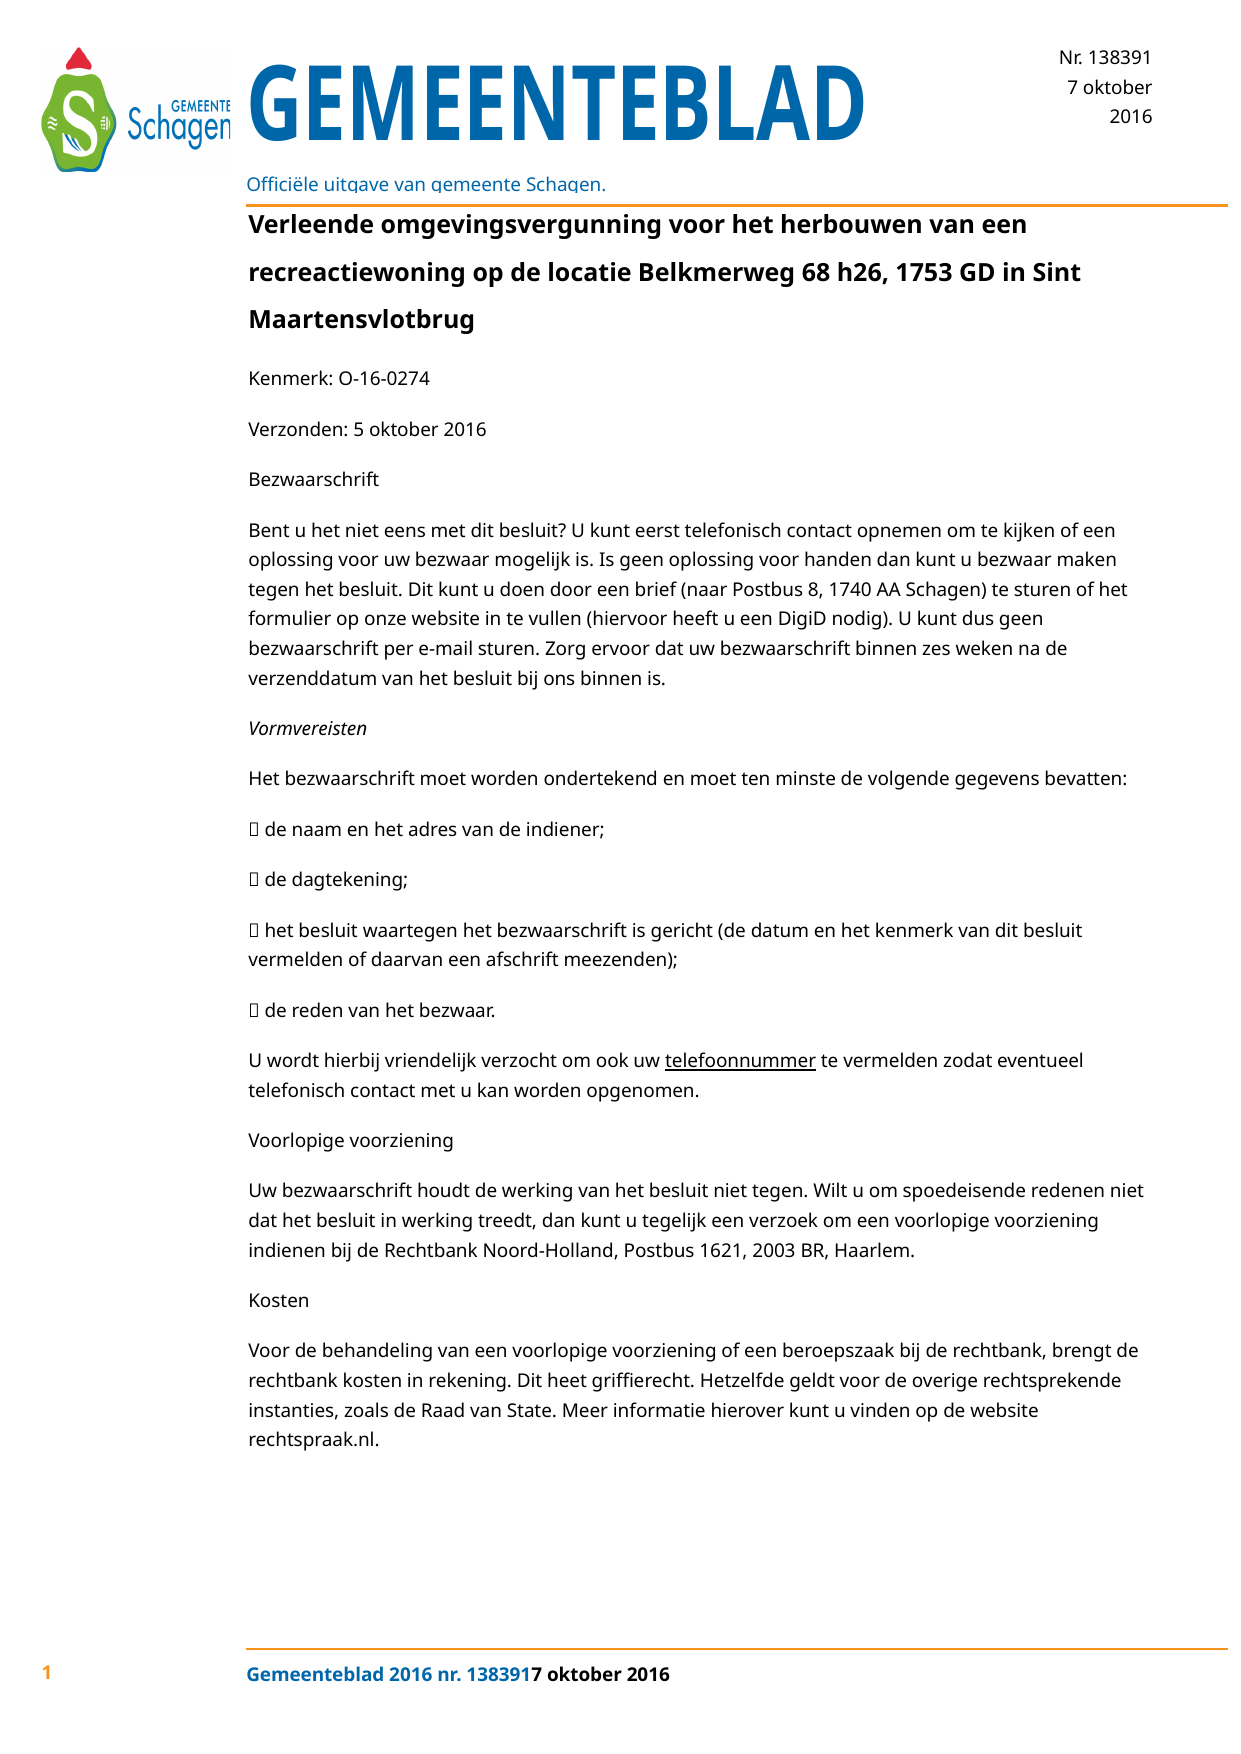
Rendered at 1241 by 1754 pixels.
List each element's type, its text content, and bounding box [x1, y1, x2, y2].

text Verzonden: 5 oktober 2016 [248, 416, 1152, 442]
picture [41, 47, 231, 172]
text Bezwaarschrift [248, 466, 1152, 492]
text Bent u het niet eens met dit besluit? U kunt eerst telefonisch contact opnemen om te kijken of een oplossing voor uw bezwaar mogelijk is. Is geen oplossing voor handen dan kunt u bezwaar maken tegen het besluit. Dit kunt u doen door een brief (naar Postbus 8, 1740 AA Schagen) te sturen of het formulier op onze website in te vullen (hiervoor heeft u een DigiD nodig). U kunt dus geen bezwaarschrift per e-mail sturen. Zorg ervoor dat uw bezwaarschrift binnen zes weken na de verzenddatum van het besluit bij ons binnen is. [248, 517, 1152, 690]
text Uw bezwaarschrift houdt de werking van het besluit niet tegen. Wilt u om spoedeisende redenen niet dat het besluit in werking treedt, dan kunt u tegelijk een verzoek om een voorlopige voorziening indienen bij de Rechtbank Noord-Holland, Postbus 1621, 2003 BR, Haarlem. [248, 1178, 1152, 1262]
text Voorlopige voorziening [248, 1127, 1152, 1153]
text Verleende omgevingsvergunning voor het herbouwen van een recreactiewoning op de locatie Belkmerweg 68 h26, 1753 GD in Sint Maartensvlotbrug [248, 207, 1152, 336]
text  het besluit waartegen het bezwaarschrift is gericht (de datum en het kenmerk van dit besluit vermelden of daarvan een afschrift meezenden); [248, 917, 1152, 972]
text  de dagtekening; [248, 866, 1152, 892]
text Kosten [248, 1287, 1152, 1313]
text  de naam en het adres van de indiener; [248, 816, 1152, 842]
text Kenmerk: O-16-0274 [248, 366, 1152, 391]
text Voor de behandeling van een voorlopige voorziening of een beroepszaak bij de rechtbank, brengt de rechtbank kosten in rekening. Dit heet griffierecht. Hetzelfde geldt voor de overige rechtsprekende instanties, zoals de Raad van State. Meer informatie hierover kunt u vinden op de website rechtspraak.nl. [248, 1338, 1152, 1452]
text  de reden van het bezwaar. [248, 997, 1152, 1022]
text U wordt hierbij vriendelijk verzocht om ook uw telefoonnummer te vermelden zodat eventueel telefonisch contact met u kan worden opgenomen. [248, 1047, 1152, 1102]
text Vormvereisten [248, 715, 1152, 741]
text Het bezwaarschrift moet worden ondertekend en moet ten minste de volgende gegevens bevatten: [248, 766, 1152, 791]
